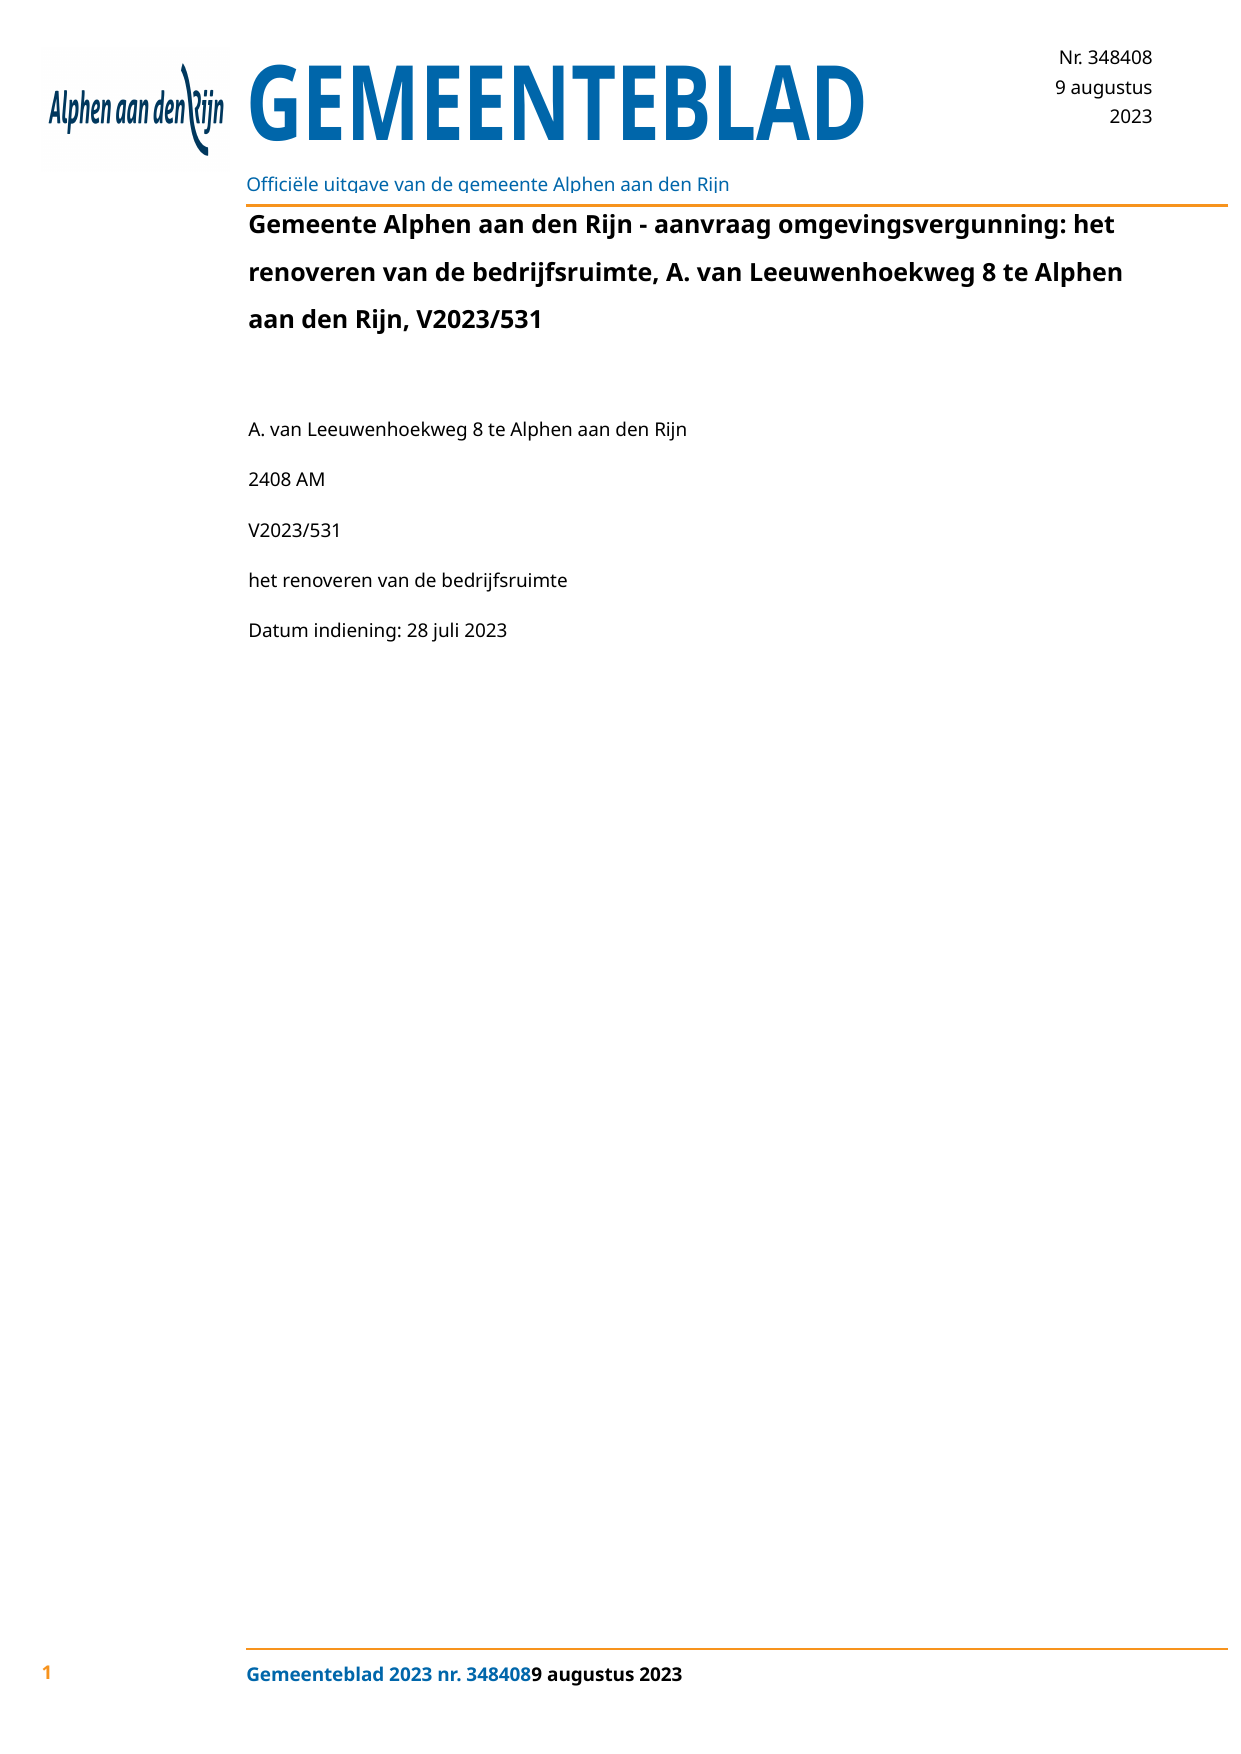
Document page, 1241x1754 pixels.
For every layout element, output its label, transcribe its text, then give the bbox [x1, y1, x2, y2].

text Datum indiening: 28 juli 2023 [248, 618, 1152, 643]
text V2023/531 [248, 517, 1152, 542]
text Gemeente Alphen aan den Rijn - aanvraag omgevingsvergunning: het renoveren van de bedrijfsruimte, A. van Leeuwenhoekweg 8 te Alphen aan den Rijn, V2023/531 [248, 207, 1152, 336]
text 2408 AM [248, 466, 1152, 492]
text A. van Leeuwenhoekweg 8 te Alphen aan den Rijn [248, 416, 1152, 442]
text het renoveren van de bedrijfsruimte [248, 567, 1152, 593]
picture [41, 47, 231, 172]
